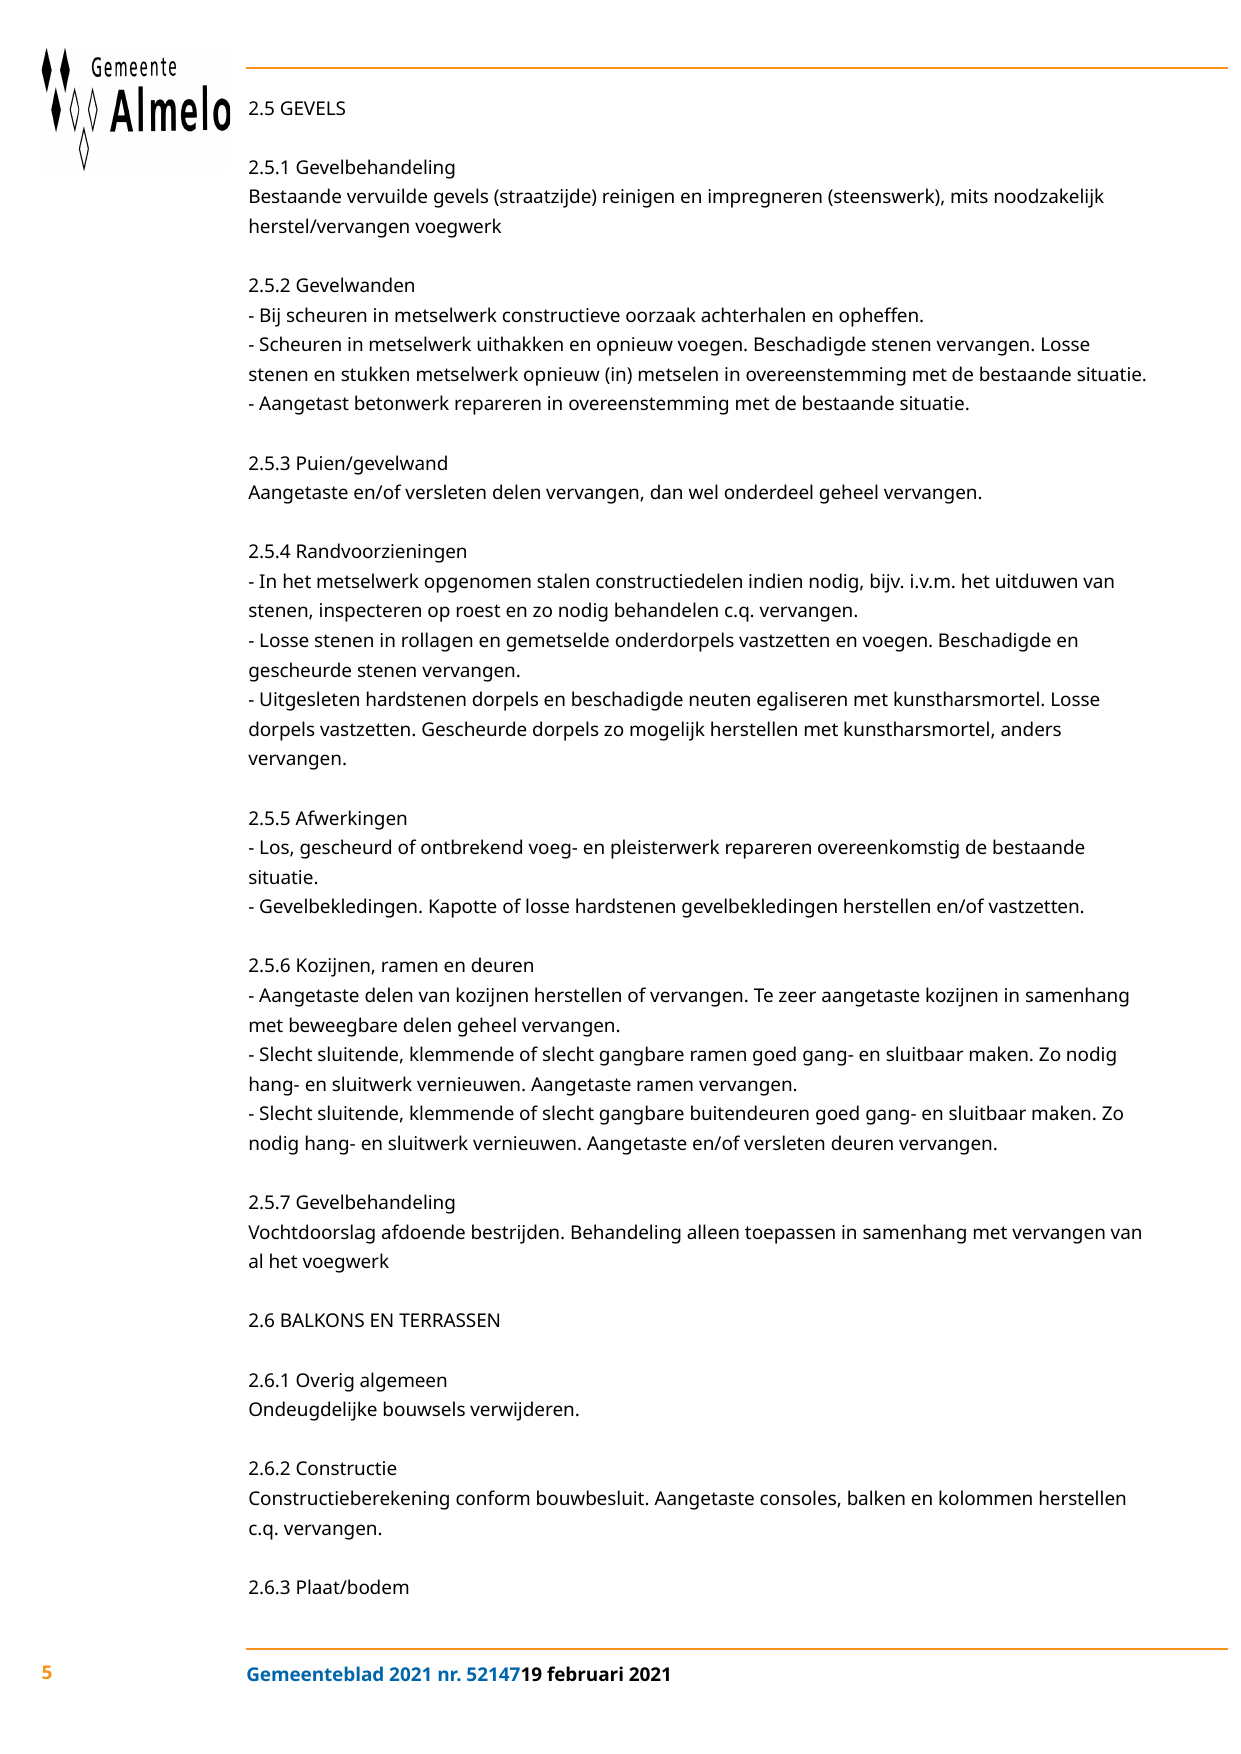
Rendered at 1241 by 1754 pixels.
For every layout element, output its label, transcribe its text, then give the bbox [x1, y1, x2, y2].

text 2.6.1 Overig algemeen [248, 1367, 1152, 1393]
text 2.6.3 Plaat/bodem [248, 1574, 1152, 1600]
text - Slecht sluitende, klemmende of slecht gangbare ramen goed gang- en sluitbaar maken. Zo nodig hang- en sluitwerk vernieuwen. Aangetaste ramen vervangen. [248, 1041, 1152, 1097]
text - In het metselwerk opgenomen stalen constructiedelen indien nodig, bijv. i.v.m. het uitduwen van stenen, inspecteren op roest en zo nodig behandelen c.q. vervangen. [248, 568, 1152, 623]
text Constructieberekening conform bouwbesluit. Aangetaste consoles, balken en kolommen herstellen c.q. vervangen. [248, 1485, 1152, 1541]
text 2.6.2 Constructie [248, 1456, 1152, 1481]
text Bestaande vervuilde gevels (straatzijde) reinigen en impregneren (steenswerk), mits noodzakelijk herstel/vervangen voegwerk [248, 183, 1152, 239]
text 2.5.3 Puien/gevelwand [248, 450, 1152, 476]
text - Losse stenen in rollagen en gemetselde onderdorpels vastzetten en voegen. Beschadigde en gescheurde stenen vervangen. [248, 627, 1152, 683]
text - Uitgesleten hardstenen dorpels en beschadigde neuten egaliseren met kunstharsmortel. Losse dorpels vastzetten. Gescheurde dorpels zo mogelijk herstellen met kunstharsmortel, anders vervangen. [248, 686, 1152, 771]
picture [41, 47, 231, 172]
text 2.5.1 Gevelbehandeling [248, 154, 1152, 180]
text - Slecht sluitende, klemmende of slecht gangbare buitendeuren goed gang- en sluitbaar maken. Zo nodig hang- en sluitwerk vernieuwen. Aangetaste en/of versleten deuren vervangen. [248, 1101, 1152, 1156]
text - Los, gescheurd of ontbrekend voeg- en pleisterwerk repareren overeenkomstig de bestaande situatie. [248, 834, 1152, 890]
text 2.5.6 Kozijnen, ramen en deuren [248, 953, 1152, 978]
text - Aangetast betonwerk repareren in overeenstemming met de bestaande situatie. [248, 391, 1152, 416]
text - Aangetaste delen van kozijnen herstellen of vervangen. Te zeer aangetaste kozijnen in samenhang met beweegbare delen geheel vervangen. [248, 982, 1152, 1038]
text Vochtdoorslag afdoende bestrijden. Behandeling alleen toepassen in samenhang met vervangen van al het voegwerk [248, 1219, 1152, 1274]
text 2.5.7 Gevelbehandeling [248, 1189, 1152, 1215]
text 2.5.4 Randvoorzieningen [248, 538, 1152, 564]
text 2.5.2 Gevelwanden [248, 272, 1152, 298]
text Aangetaste en/of versleten delen vervangen, dan wel onderdeel geheel vervangen. [248, 479, 1152, 505]
text 2.5.5 Afwerkingen [248, 805, 1152, 831]
text - Scheuren in metselwerk uithakken en opnieuw voegen. Beschadigde stenen vervangen. Losse stenen en stukken metselwerk opnieuw (in) metselen in overeenstemming met de bestaande situatie. [248, 331, 1152, 387]
text - Bij scheuren in metselwerk constructieve oorzaak achterhalen en opheffen. [248, 302, 1152, 328]
text Ondeugdelijke bouwsels verwijderen. [248, 1396, 1152, 1422]
text - Gevelbekledingen. Kapotte of losse hardstenen gevelbekledingen herstellen en/of vastzetten. [248, 893, 1152, 919]
text 2.5 GEVELS [248, 95, 1152, 121]
text 2.6 BALKONS EN TERRASSEN [248, 1308, 1152, 1333]
